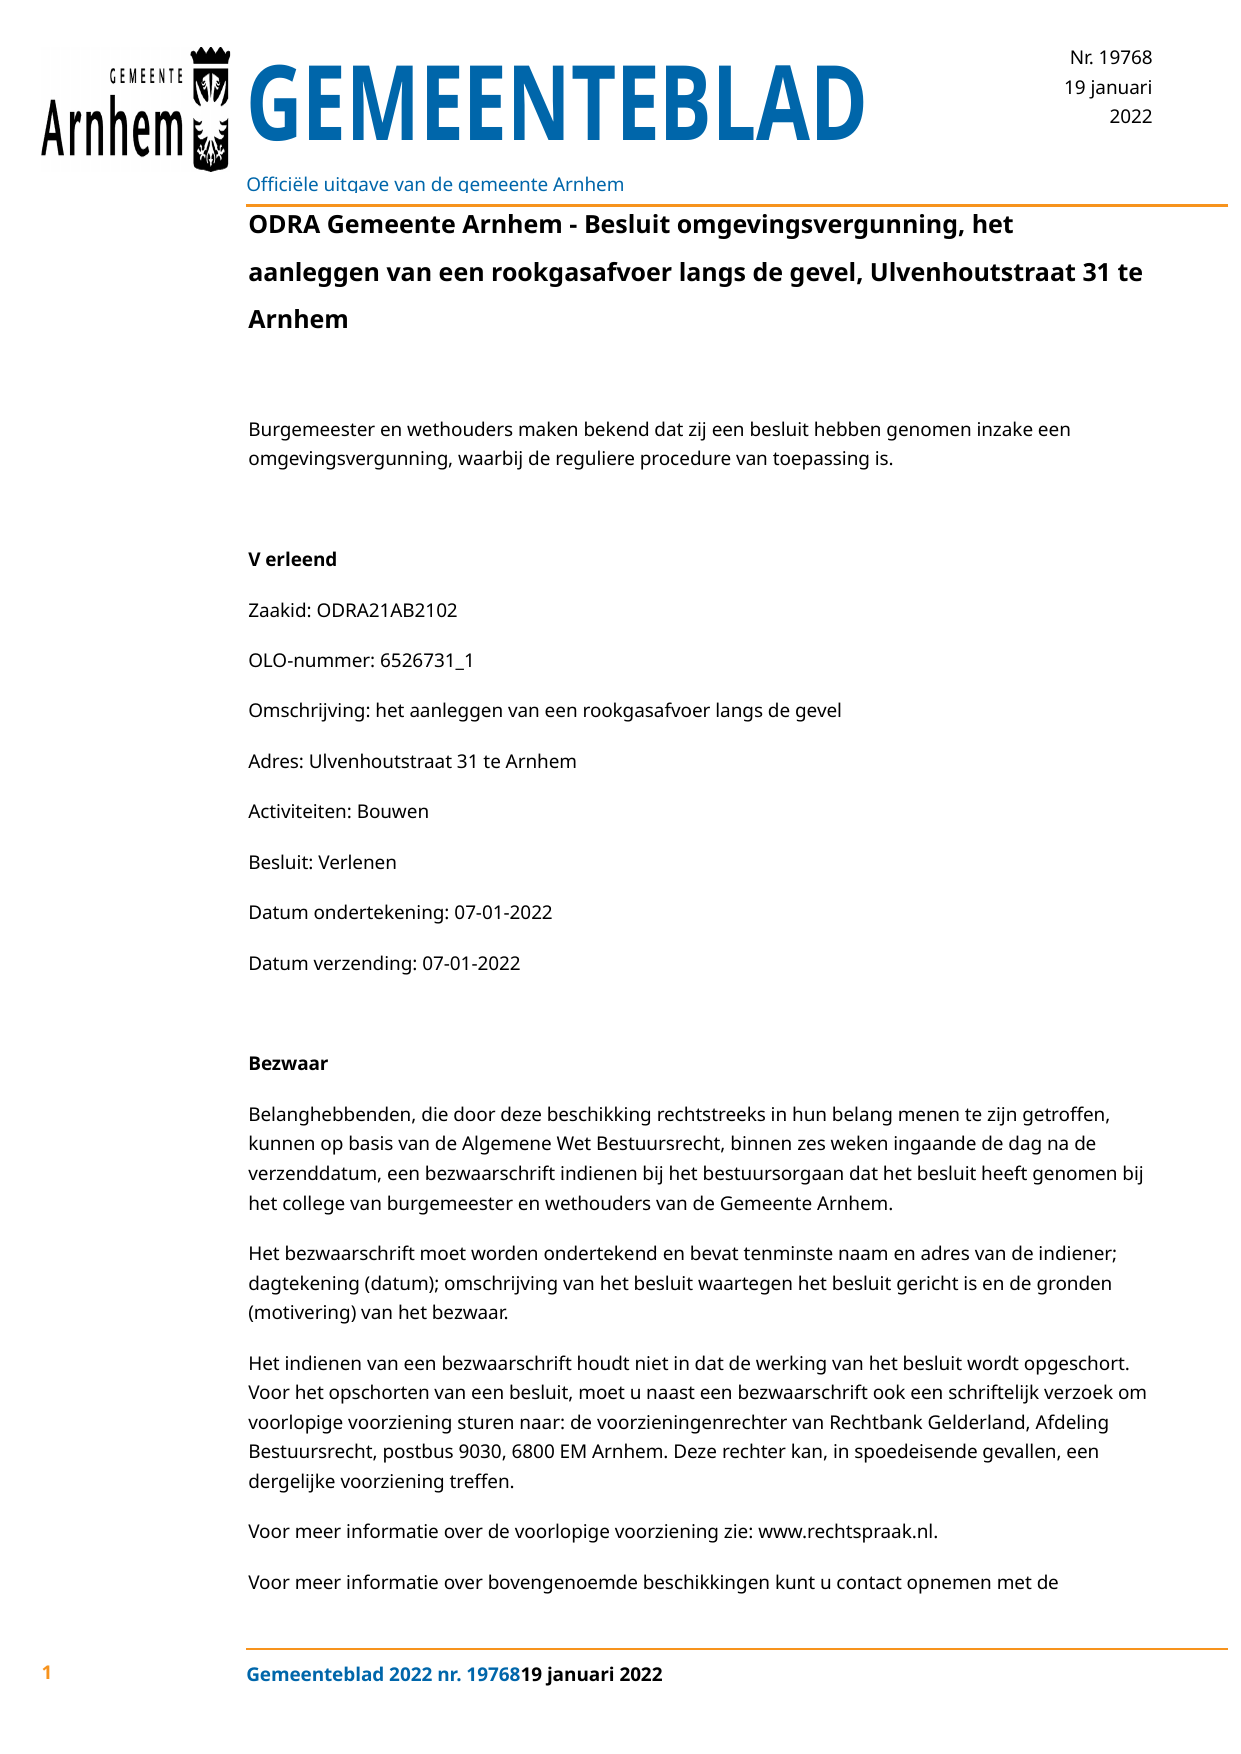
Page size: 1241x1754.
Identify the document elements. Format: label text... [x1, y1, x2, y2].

text Belanghebbenden, die door deze beschikking rechtstreeks in hun belang menen te zijn getroffen, kunnen op basis van de Algemene Wet Bestuursrecht, binnen zes weken ingaande de dag na de verzenddatum, een bezwaarschrift indienen bij het bestuursorgaan dat het besluit heeft genomen bij het college van burgemeester en wethouders van de Gemeente Arnhem. [248, 1101, 1152, 1215]
text Zaakid: ODRA21AB2102 [248, 597, 1152, 622]
text Bezwaar [248, 1051, 1152, 1076]
text Voor meer informatie over bovengenoemde beschikkingen kunt u contact opnemen met de [248, 1569, 1152, 1594]
text OLO-nummer: 6526731_1 [248, 647, 1152, 673]
text V erleend [248, 546, 1152, 572]
text Omschrijving: het aanleggen van een rookgasafvoer langs de gevel [248, 698, 1152, 723]
text Besluit: Verlenen [248, 849, 1152, 874]
text Burgemeester en wethouders maken bekend dat zij een besluit hebben genomen inzake een omgevingsvergunning, waarbij de reguliere procedure van toepassing is. [248, 416, 1152, 471]
text Het bezwaarschrift moet worden ondertekend en bevat tenminste naam en adres van de indiener; dagtekening (datum); omschrijving van het besluit waartegen het besluit gericht is en de gronden (motivering) van het bezwaar. [248, 1240, 1152, 1325]
text Datum ondertekening: 07-01-2022 [248, 899, 1152, 925]
text Adres: Ulvenhoutstraat 31 te Arnhem [248, 748, 1152, 774]
text Datum verzending: 07-01-2022 [248, 950, 1152, 975]
text Voor meer informatie over de voorlopige voorziening zie: www.rechtspraak.nl. [248, 1518, 1152, 1544]
picture [41, 47, 231, 172]
text ODRA Gemeente Arnhem - Besluit omgevingsvergunning, het aanleggen van een rookgasafvoer langs de gevel, Ulvenhoutstraat 31 te Arnhem [248, 207, 1152, 336]
text Activiteiten: Bouwen [248, 798, 1152, 824]
text Het indienen van een bezwaarschrift houdt niet in dat de werking van het besluit wordt opgeschort. Voor het opschorten van een besluit, moet u naast een bezwaarschrift ook een schriftelijk verzoek om voorlopige voorziening sturen naar: de voorzieningenrechter van Rechtbank Gelderland, Afdeling Bestuursrecht, postbus 9030, 6800 EM Arnhem. Deze rechter kan, in spoedeisende gevallen, een dergelijke voorziening treffen. [248, 1350, 1152, 1494]
